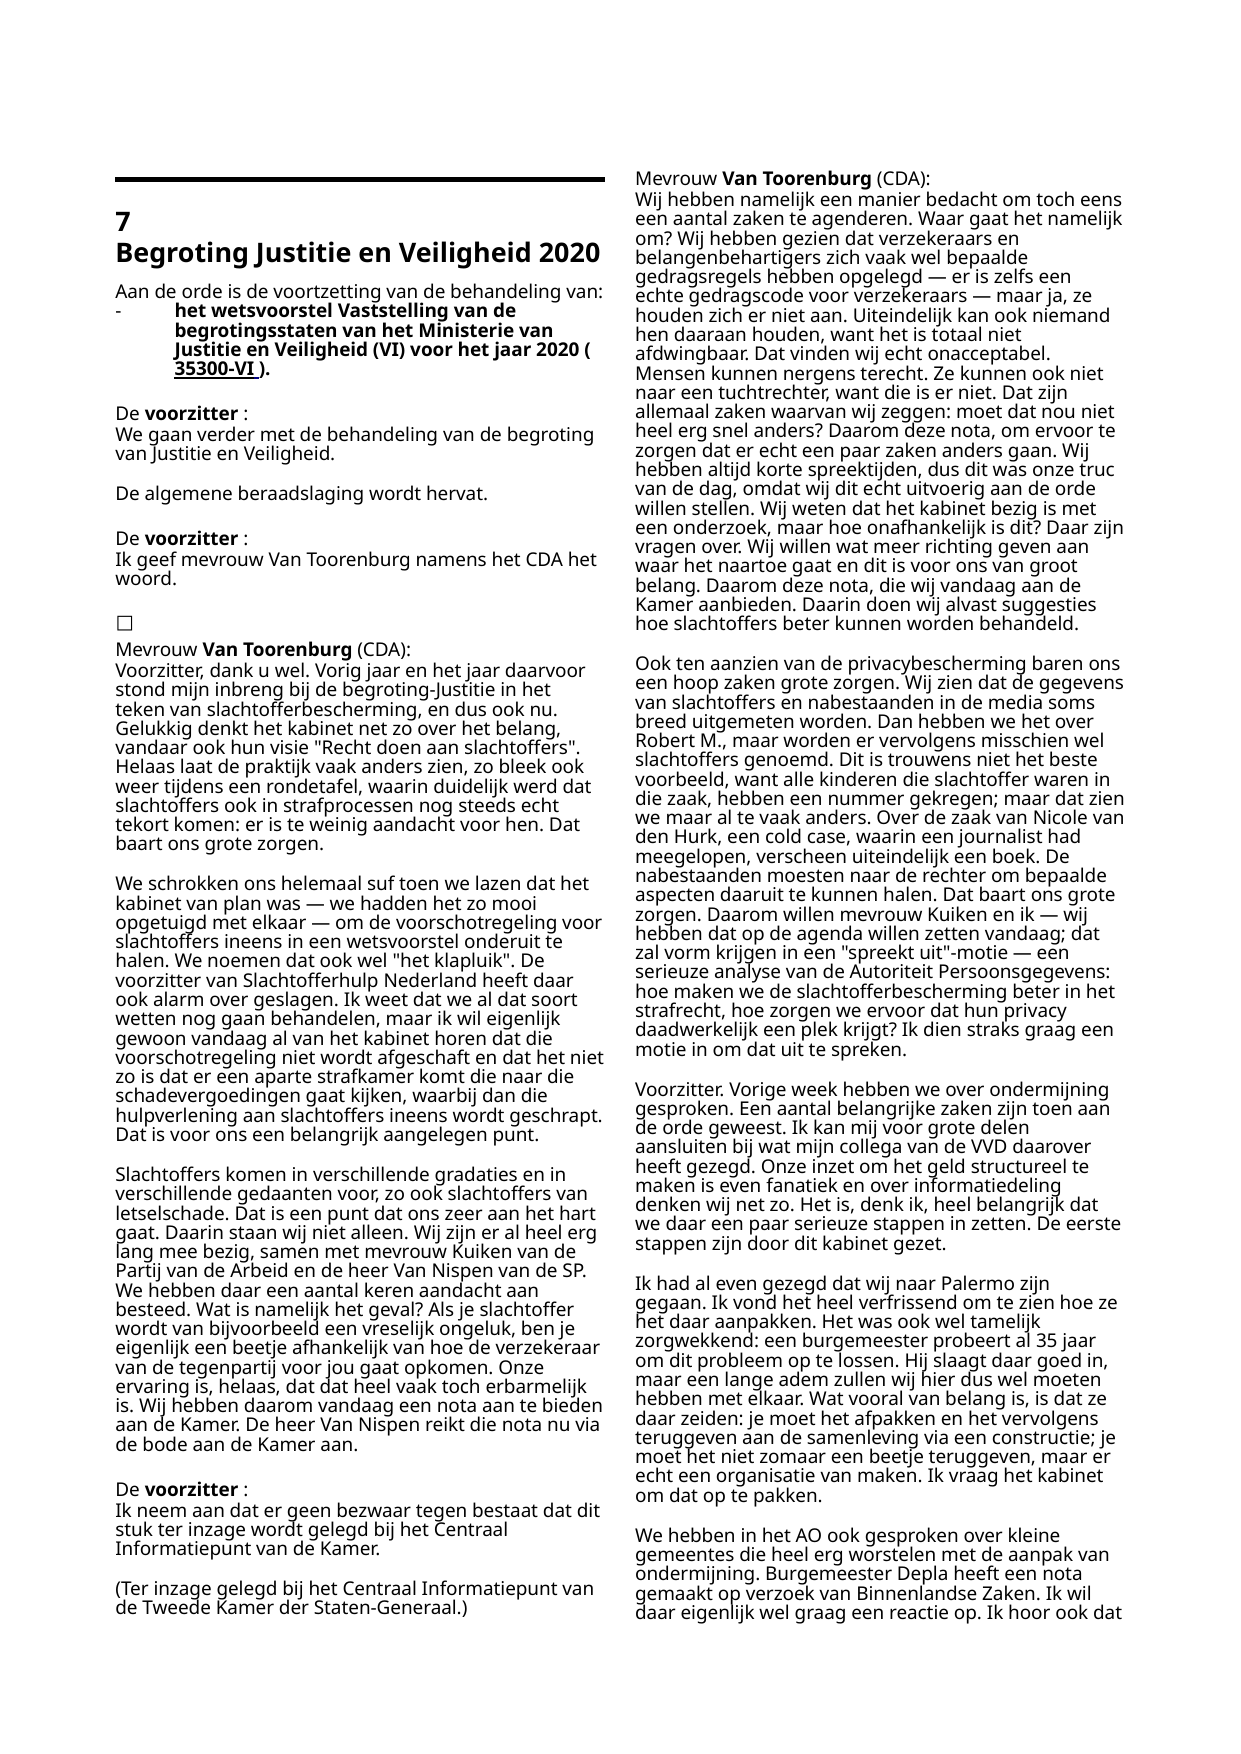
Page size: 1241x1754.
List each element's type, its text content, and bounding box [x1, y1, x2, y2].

text Mevrouw Van Toorenburg (CDA): [635, 165, 1125, 191]
text Ik neem aan dat er geen bezwaar tegen bestaat dat dit stuk ter inzage wordt gelegd bij het Centraal Informatiepunt van de Kamer. [115, 1502, 605, 1559]
text Ik geef mevrouw Van Toorenburg namens het CDA het woord. [115, 551, 605, 590]
text De algemene beraadslaging wordt hervat. [115, 485, 605, 504]
text (Ter inzage gelegd bij het Centraal Informatiepunt van de Tweede Kamer der Staten-Generaal.) [115, 1580, 605, 1619]
text We gaan verder met de behandeling van de begroting van Justitie en Veiligheid. [115, 426, 605, 464]
text We hebben in het AO ook gesproken over kleine gemeentes die heel erg worstelen met de aanpak van ondermijning. Burgemeester Depla heeft een nota gemaakt op verzoek van Binnenlandse Zaken. Ik wil daar eigenlijk wel graag een reactie op. Ik hoor ook dat [635, 1527, 1125, 1623]
text Voorzitter. Vorige week hebben we over ondermijning gesproken. Een aantal belangrijke zaken zijn toen aan de orde geweest. Ik kan mij voor grote delen aansluiten bij wat mijn collega van de VVD daarover heeft gezegd. Onze inzet om het geld structureel te maken is even fanatiek en over informatiedeling denken wij net zo. Het is, denk ik, heel belangrijk dat we daar een paar serieuze stappen in zetten. De eerste stappen zijn door dit kabinet gezet. [635, 1081, 1125, 1254]
text De voorzitter : [115, 400, 605, 426]
text Aan de orde is de voortzetting van de behandeling van: [115, 283, 605, 302]
text We schrokken ons helemaal suf toen we lazen dat het kabinet van plan was — we hadden het zo mooi opgetuigd met elkaar — om de voorschotregeling voor slachtoffers ineens in een wetsvoorstel onderuit te halen. We noemen dat ook wel "het klapluik". De voorzitter van Slachtofferhulp Nederland heeft daar ook alarm over geslagen. Ik weet dat we al dat soort wetten nog gaan behandelen, maar ik wil eigenlijk gewoon vandaag al van het kabinet horen dat die voorschotregeling niet wordt afgeschaft en dat het niet zo is dat er een aparte strafkamer komt die naar die schadevergoedingen gaat kijken, waarbij dan die hulpverlening aan slachtoffers ineens wordt geschrapt. Dat is voor ons een belangrijk aangelegen punt. [115, 875, 605, 1145]
text Wij hebben namelijk een manier bedacht om toch eens een aantal zaken te agenderen. Waar gaat het namelijk om? Wij hebben gezien dat verzekeraars en belangenbehartigers zich vaak wel bepaalde gedragsregels hebben opgelegd — er is zelfs een echte gedragscode voor verzekeraars — maar ja, ze houden zich er niet aan. Uiteindelijk kan ook niemand hen daaraan houden, want het is totaal niet afdwingbaar. Dat vinden wij echt onacceptabel. Mensen kunnen nergens terecht. Ze kunnen ook niet naar een tuchtrechter, want die is er niet. Dat zijn allemaal zaken waarvan wij zeggen: moet dat nou niet heel erg snel anders? Daarom deze nota, om ervoor te zorgen dat er echt een paar zaken anders gaan. Wij hebben altijd korte spreektijden, dus dit was onze truc van de dag, omdat wij dit echt uitvoerig aan de orde willen stellen. Wij weten dat het kabinet bezig is met een onderzoek, maar hoe onafhankelijk is dit? Daar zijn vragen over. Wij willen wat meer richting geven aan waar het naartoe gaat en dit is voor ons van groot belang. Daarom deze nota, die wij vandaag aan de Kamer aanbieden. Daarin doen wij alvast suggesties hoe slachtoffers beter kunnen worden behandeld. [635, 191, 1125, 634]
text 7 [115, 203, 605, 239]
text De voorzitter : [115, 1476, 605, 1502]
text Ook ten aanzien van de privacybescherming baren ons een hoop zaken grote zorgen. Wij zien dat de gegevens van slachtoffers en nabestaanden in de media soms breed uitgemeten worden. Dan hebben we het over Robert M., maar worden er vervolgens misschien wel slachtoffers genoemd. Dit is trouwens niet het beste voorbeeld, want alle kinderen die slachtoffer waren in die zaak, hebben een nummer gekregen; maar dat zien we maar al te vaak anders. Over de zaak van Nicole van den Hurk, een cold case, waarin een journalist had meegelopen, verscheen uiteindelijk een boek. De nabestaanden moesten naar de rechter om bepaalde aspecten daaruit te kunnen halen. Dat baart ons grote zorgen. Daarom willen mevrouw Kuiken en ik — wij hebben dat op de agenda willen zetten vandaag; dat zal vorm krijgen in een "spreekt uit"-motie — een serieuze analyse van de Autoriteit Persoonsgegevens: hoe maken we de slachtofferbescherming beter in het strafrecht, hoe zorgen we ervoor dat hun privacy daadwerkelijk een plek krijgt? Ik dien straks graag een motie in om dat uit te spreken. [635, 655, 1125, 1060]
text Mevrouw Van Toorenburg (CDA): [115, 636, 605, 662]
text Begroting Justitie en Veiligheid 2020 [115, 239, 605, 283]
text Ik had al even gezegd dat wij naar Palermo zijn gegaan. Ik vond het heel verfrissend om te zien hoe ze het daar aanpakken. Het was ook wel tamelijk zorgwekkend: een burgemeester probeert al 35 jaar om dit probleem op te lossen. Hij slaagt daar goed in, maar een lange adem zullen wij hier dus wel moeten hebben met elkaar. Wat vooral van belang is, is dat ze daar zeiden: je moet het afpakken en het vervolgens teruggeven aan de samenleving via een constructie; je moet het niet zomaar een beetje teruggeven, maar er echt een organisatie van maken. Ik vraag het kabinet om dat op te pakken. [635, 1275, 1125, 1506]
text De voorzitter : [115, 525, 605, 551]
text Voorzitter, dank u wel. Vorig jaar en het jaar daarvoor stond mijn inbreng bij de begroting-Justitie in het teken van slachtofferbescherming, en dus ook nu. Gelukkig denkt het kabinet net zo over het belang, vandaar ook hun visie "Recht doen aan slachtoffers". Helaas laat de praktijk vaak anders zien, zo bleek ook weer tijdens een rondetafel, waarin duidelijk werd dat slachtoffers ook in strafprocessen nog steeds echt tekort komen: er is te weinig aandacht voor hen. Dat baart ons grote zorgen. [115, 662, 605, 855]
list het wetsvoorstel Vaststelling van de begrotingsstaten van het Ministerie van Justitie en Veiligheid (VI) voor het jaar 2020 ( 35300-VI ). [115, 302, 605, 379]
text ⬜ [115, 611, 605, 636]
text Slachtoffers komen in verschillende gradaties en in verschillende gedaanten voor, zo ook slachtoffers van letselschade. Dat is een punt dat ons zeer aan het hart gaat. Daarin staan wij niet alleen. Wij zijn er al heel erg lang mee bezig, samen met mevrouw Kuiken van de Partij van de Arbeid en de heer Van Nispen van de SP. We hebben daar een aantal keren aandacht aan besteed. Wat is namelijk het geval? Als je slachtoffer wordt van bijvoorbeeld een vreselijk ongeluk, ben je eigenlijk een beetje afhankelijk van hoe de verzekeraar van de tegenpartij voor jou gaat opkomen. Onze ervaring is, helaas, dat dat heel vaak toch erbarmelijk is. Wij hebben daarom vandaag een nota aan te bieden aan de Kamer. De heer Van Nispen reikt die nota nu via de bode aan de Kamer aan. [115, 1166, 605, 1455]
